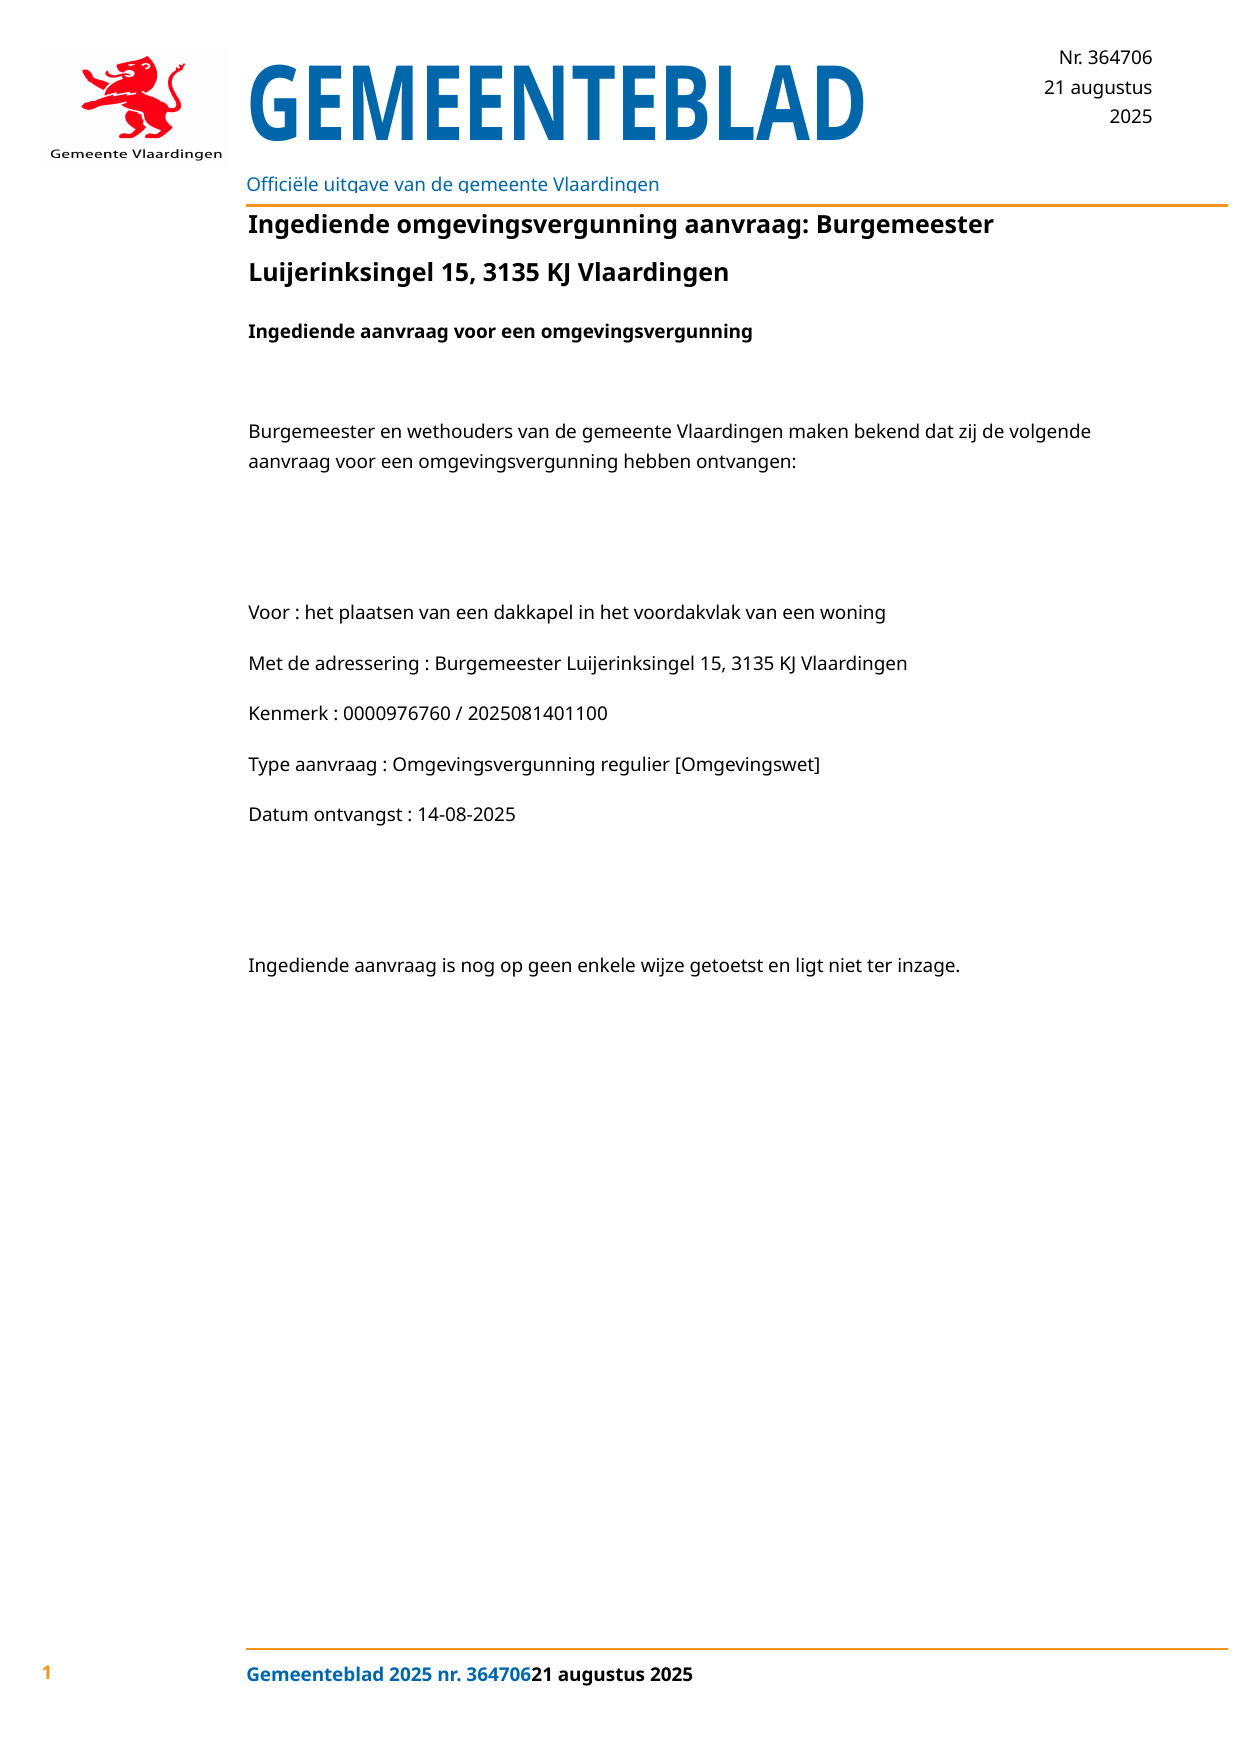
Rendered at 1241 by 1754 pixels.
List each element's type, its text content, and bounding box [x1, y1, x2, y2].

text Ingediende omgevingsvergunning aanvraag: Burgemeester Luijerinksingel 15, 3135 KJ Vlaardingen [248, 207, 1152, 288]
text Voor : het plaatsen van een dakkapel in het voordakvlak van een woning [248, 599, 1152, 625]
text Kenmerk : 0000976760 / 2025081401100 [248, 700, 1152, 726]
picture [41, 47, 231, 172]
text Ingediende aanvraag is nog op geen enkele wijze getoetst en ligt niet ter inzage. [248, 952, 1152, 978]
text Type aanvraag : Omgevingsvergunning regulier [Omgevingswet] [248, 751, 1152, 777]
text Burgemeester en wethouders van de gemeente Vlaardingen maken bekend dat zij de volgende aanvraag voor een omgevingsvergunning hebben ontvangen: [248, 419, 1152, 474]
text Ingediende aanvraag voor een omgevingsvergunning [248, 318, 1152, 344]
text Datum ontvangst : 14-08-2025 [248, 801, 1152, 827]
text Met de adressering : Burgemeester Luijerinksingel 15, 3135 KJ Vlaardingen [248, 650, 1152, 676]
